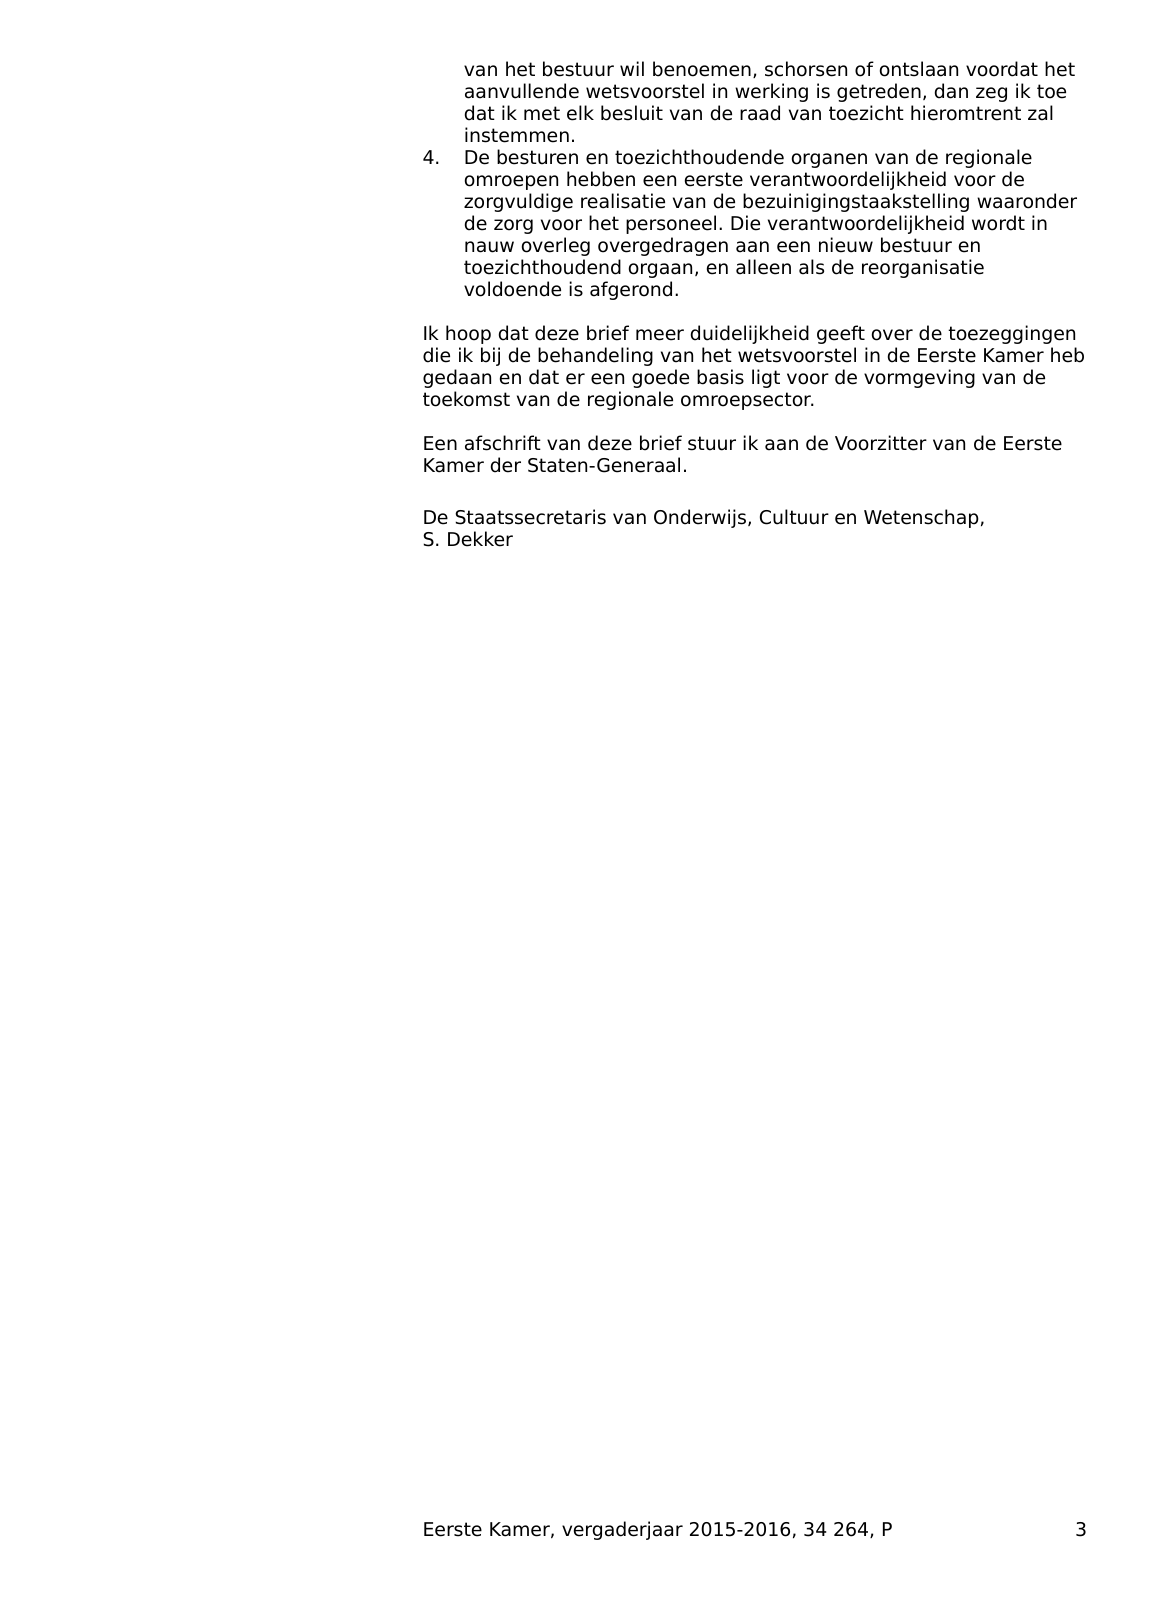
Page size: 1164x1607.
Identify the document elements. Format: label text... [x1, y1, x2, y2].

text Een afschrift van deze brief stuur ik aan de Voorzitter van de Eerste Kamer der Staten-Generaal. [422, 433, 1087, 477]
text Ik hoop dat deze brief meer duidelijkheid geeft over de toezeggingen die ik bij de behandeling van het wetsvoorstel in de Eerste Kamer heb gedaan en dat er een goede basis ligt voor de vormgeving van de toekomst van de regionale omroepsector. [422, 323, 1087, 411]
text van het bestuur wil benoemen, schorsen of ontslaan voordat het aanvullende wetsvoorstel in werking is getreden, dan zeg ik toe dat ik met elk besluit van de raad van toezicht hieromtrent zal instemmen. [422, 59, 1087, 147]
text 4. De besturen en toezichthoudende organen van de regionale omroepen hebben een eerste verantwoordelijkheid voor de zorgvuldige realisatie van de bezuinigingstaakstelling waaronder de zorg voor het personeel. Die verantwoordelijkheid wordt in nauw overleg overgedragen aan een nieuw bestuur en toezichthoudend orgaan, en alleen als de reorganisatie voldoende is afgerond. [422, 147, 1087, 301]
text De Staatssecretaris van Onderwijs, Cultuur en Wetenschap, S. Dekker [422, 507, 1087, 551]
